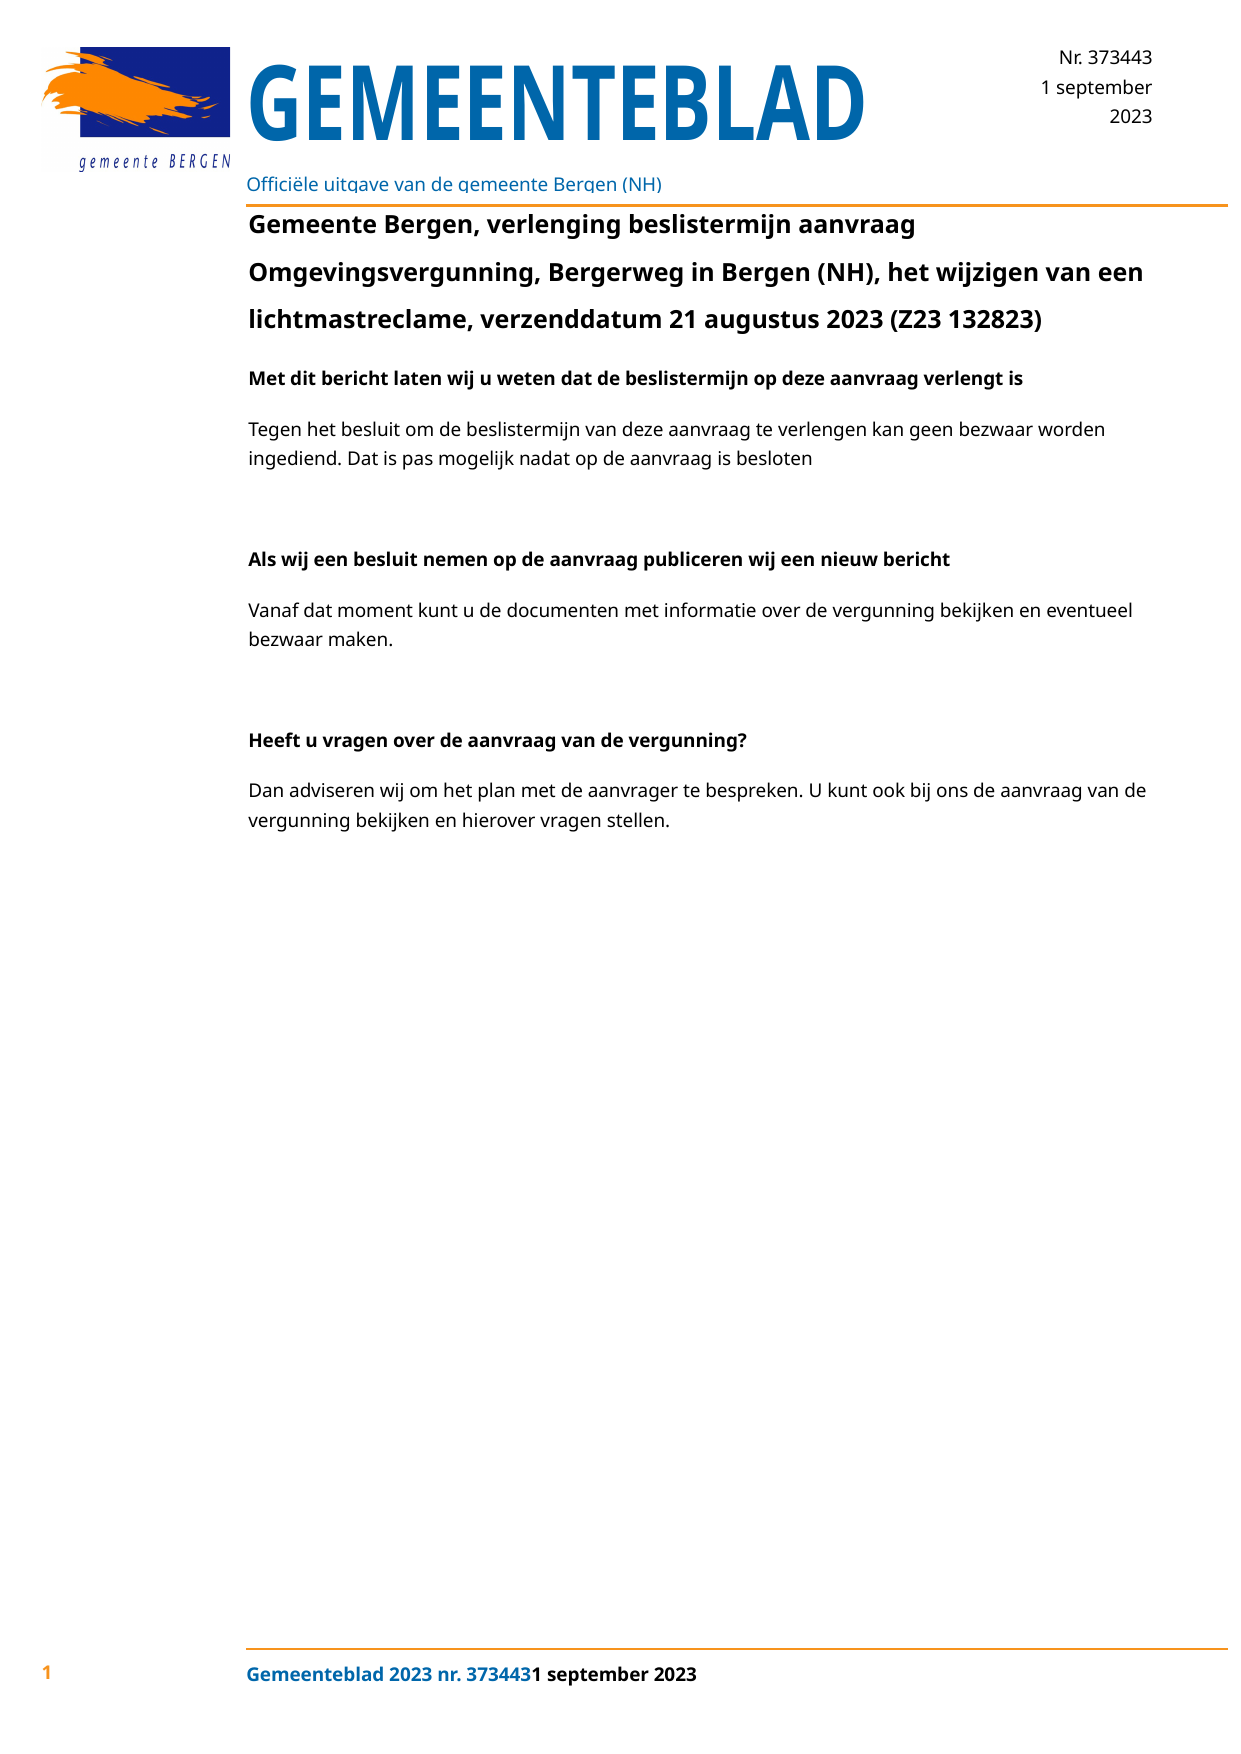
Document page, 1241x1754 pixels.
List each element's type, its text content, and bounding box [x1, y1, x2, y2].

text Met dit bericht laten wij u weten dat de beslistermijn op deze aanvraag verlengt is [248, 366, 1152, 391]
text Heeft u vragen over de aanvraag van de vergunning? [248, 727, 1152, 753]
picture [41, 47, 231, 172]
text Dan adviseren wij om het plan met de aanvrager te bespreken. U kunt ook bij ons de aanvraag van de vergunning bekijken en hierover vragen stellen. [248, 778, 1152, 833]
text Vanaf dat moment kunt u de documenten met informatie over de vergunning bekijken en eventueel bezwaar maken. [248, 597, 1152, 652]
text Tegen het besluit om de beslistermijn van deze aanvraag te verlengen kan geen bezwaar worden ingediend. Dat is pas mogelijk nadat op de aanvraag is besloten [248, 416, 1152, 471]
text Als wij een besluit nemen op de aanvraag publiceren wij een nieuw bericht [248, 546, 1152, 572]
text Gemeente Bergen, verlenging beslistermijn aanvraag Omgevingsvergunning, Bergerweg in Bergen (NH), het wijzigen van een lichtmastreclame, verzenddatum 21 augustus 2023 (Z23 132823) [248, 207, 1152, 336]
